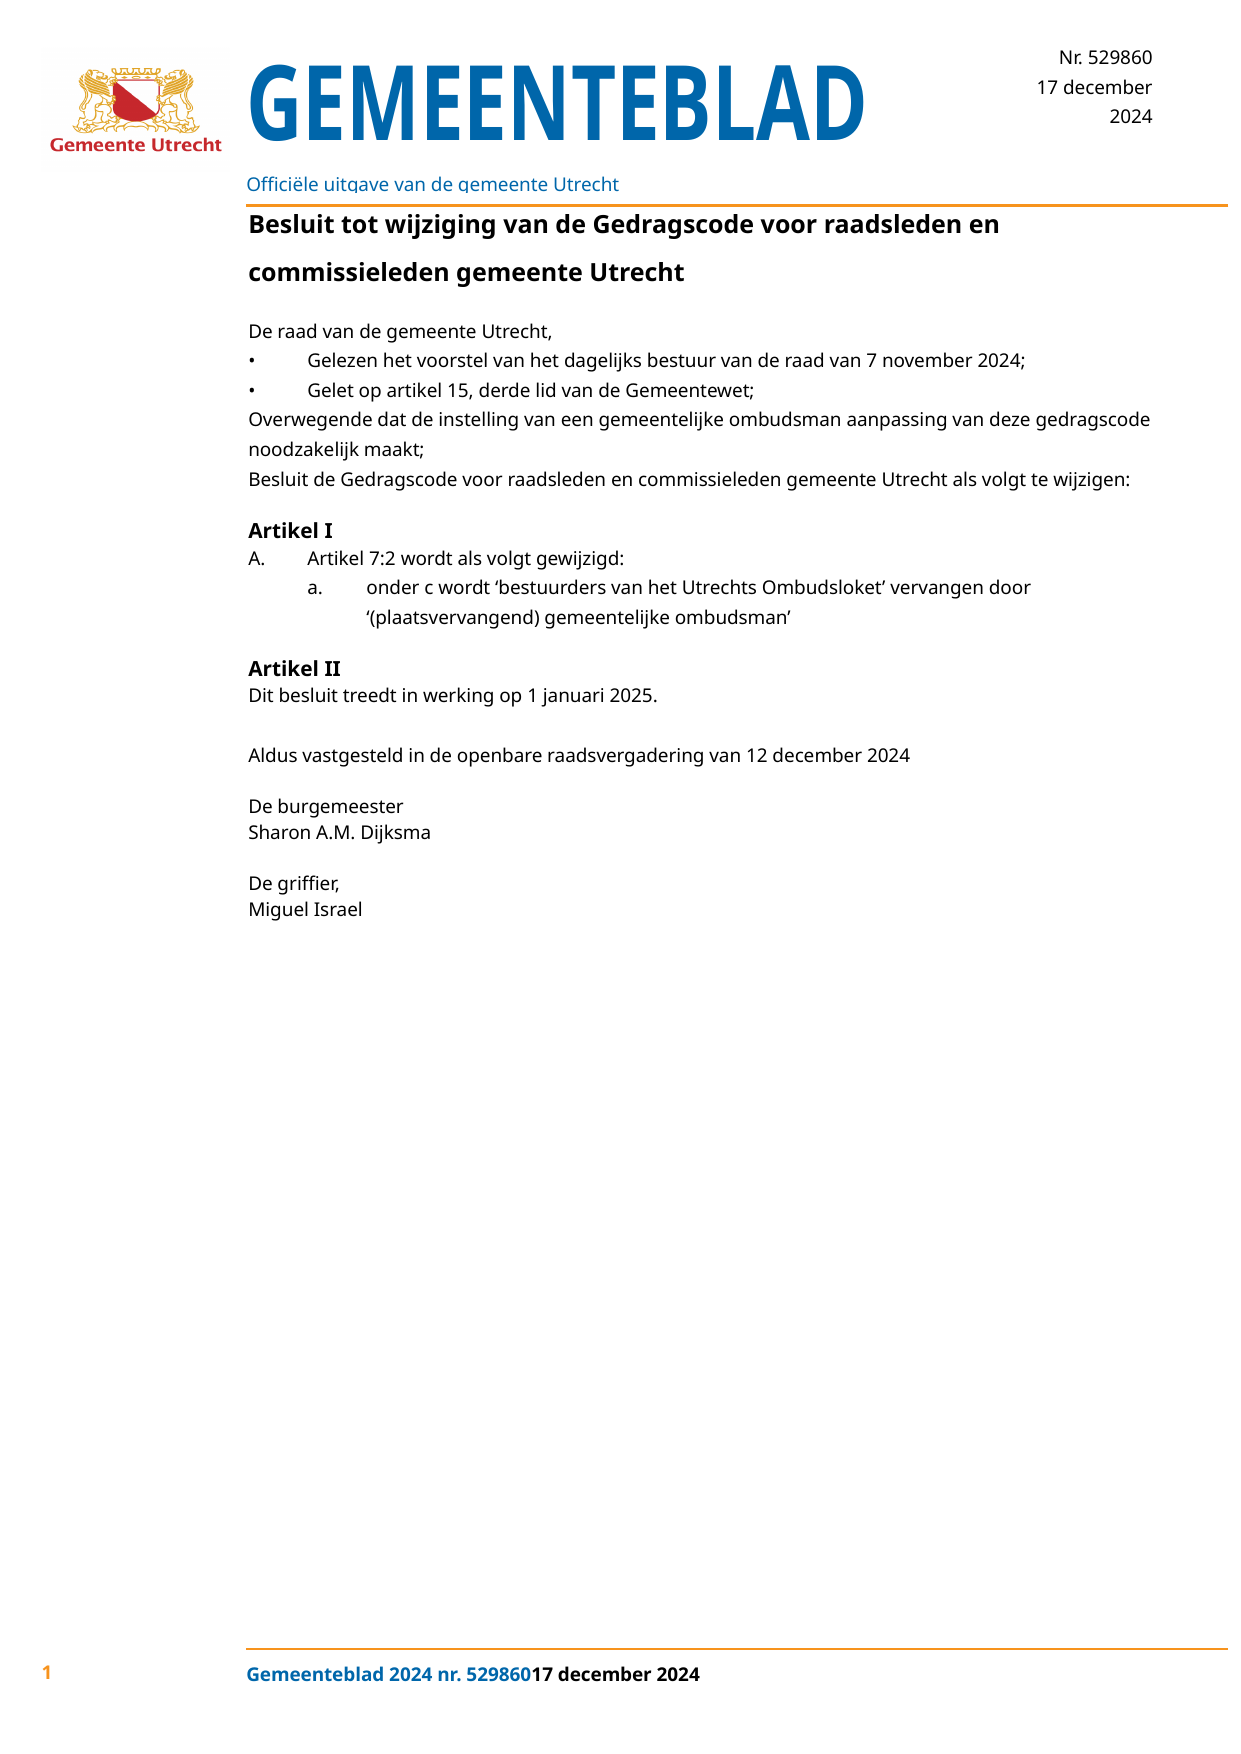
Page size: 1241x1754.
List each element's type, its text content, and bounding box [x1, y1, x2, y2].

text Artikel II [248, 654, 1152, 683]
list onder c wordt ‘bestuurders van het Utrechts Ombudsloket’ vervangen door ‘(plaatsvervangend) gemeentelijke ombudsman’ [307, 574, 1152, 629]
list Gelet op artikel 15, derde lid van de Gemeentewet; [248, 377, 1152, 403]
text Besluit de Gedragscode voor raadsleden en commissieleden gemeente Utrecht als volgt te wijzigen: [248, 466, 1152, 492]
list Gelezen het voorstel van het dagelijks bestuur van de raad van 7 november 2024; [248, 347, 1152, 373]
text Overwegende dat de instelling van een gemeentelijke ombudsman aanpassing van deze gedragscode noodzakelijk maakt; [248, 407, 1152, 462]
text Dit besluit treedt in werking op 1 januari 2025. [248, 683, 1152, 708]
text De burgemeester [248, 793, 1152, 819]
text Besluit tot wijziging van de Gedragscode voor raadsleden en commissieleden gemeente Utrecht [248, 207, 1152, 288]
picture [41, 47, 231, 172]
list Artikel 7:2 wordt als volgt gewijzigd: [248, 545, 1152, 570]
text De raad van de gemeente Utrecht, [248, 318, 1152, 344]
text Artikel I [248, 516, 1152, 545]
text Miguel Israel [248, 896, 1152, 922]
text Sharon A.M. Dijksma [248, 819, 1152, 845]
text Aldus vastgesteld in de openbare raadsvergadering van 12 december 2024 [248, 742, 1152, 768]
text De griffier, [248, 871, 1152, 896]
